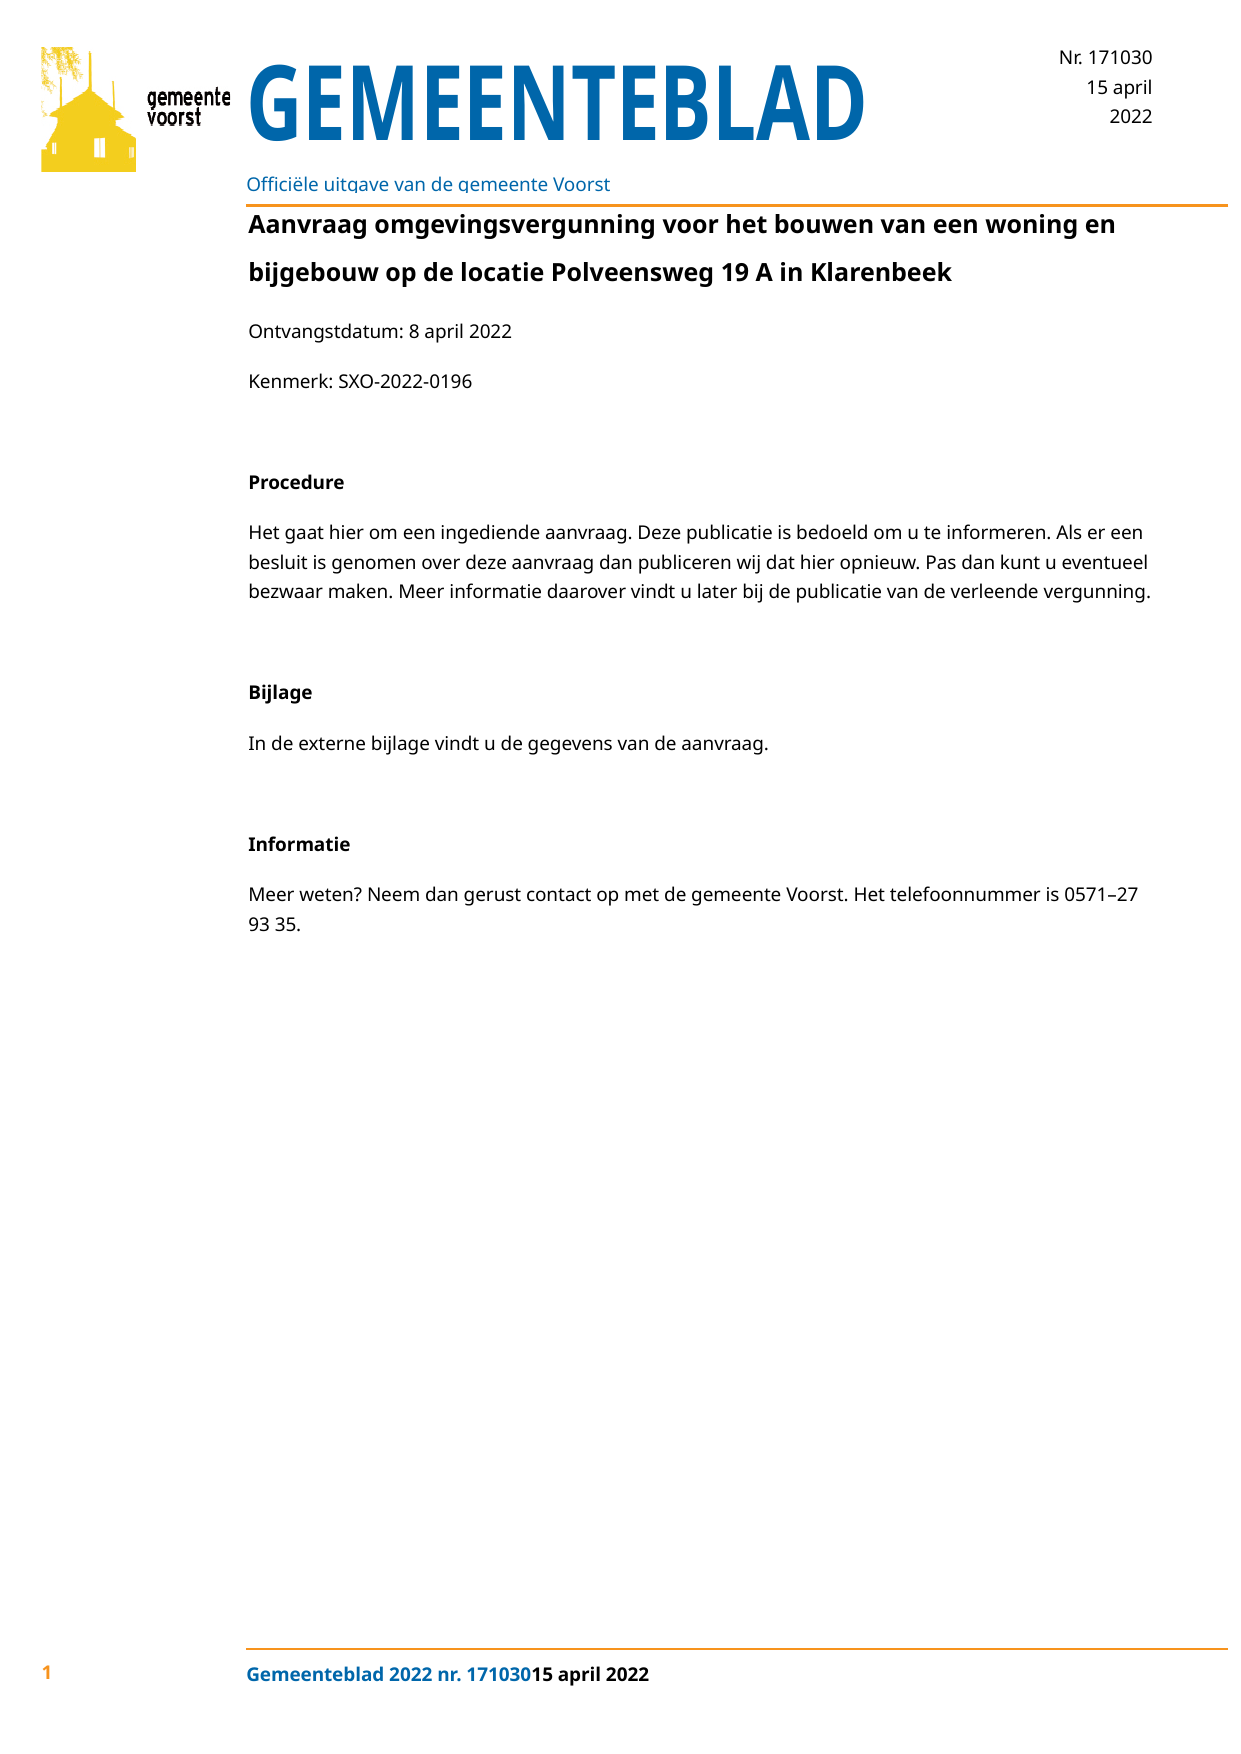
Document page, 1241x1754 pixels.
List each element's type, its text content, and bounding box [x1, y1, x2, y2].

picture [41, 47, 231, 172]
text Aanvraag omgevingsvergunning voor het bouwen van een woning en bijgebouw op de locatie Polveensweg 19 A in Klarenbeek [248, 207, 1152, 288]
text Informatie [248, 831, 1152, 857]
text Het gaat hier om een ingediende aanvraag. Deze publicatie is bedoeld om u te informeren. Als er een besluit is genomen over deze aanvraag dan publiceren wij dat hier opnieuw. Pas dan kunt u eventueel bezwaar maken. Meer informatie daarover vindt u later bij de publicatie van de verleende vergunning. [248, 519, 1152, 604]
text Bijlage [248, 679, 1152, 705]
text Meer weten? Neem dan gerust contact op met de gemeente Voorst. Het telefoonnummer is 0571–27 93 35. [248, 881, 1152, 937]
text Procedure [248, 469, 1152, 495]
text Ontvangstdatum: 8 april 2022 [248, 318, 1152, 344]
text In de externe bijlage vindt u de gegevens van de aanvraag. [248, 730, 1152, 756]
text Kenmerk: SXO-2022-0196 [248, 368, 1152, 394]
